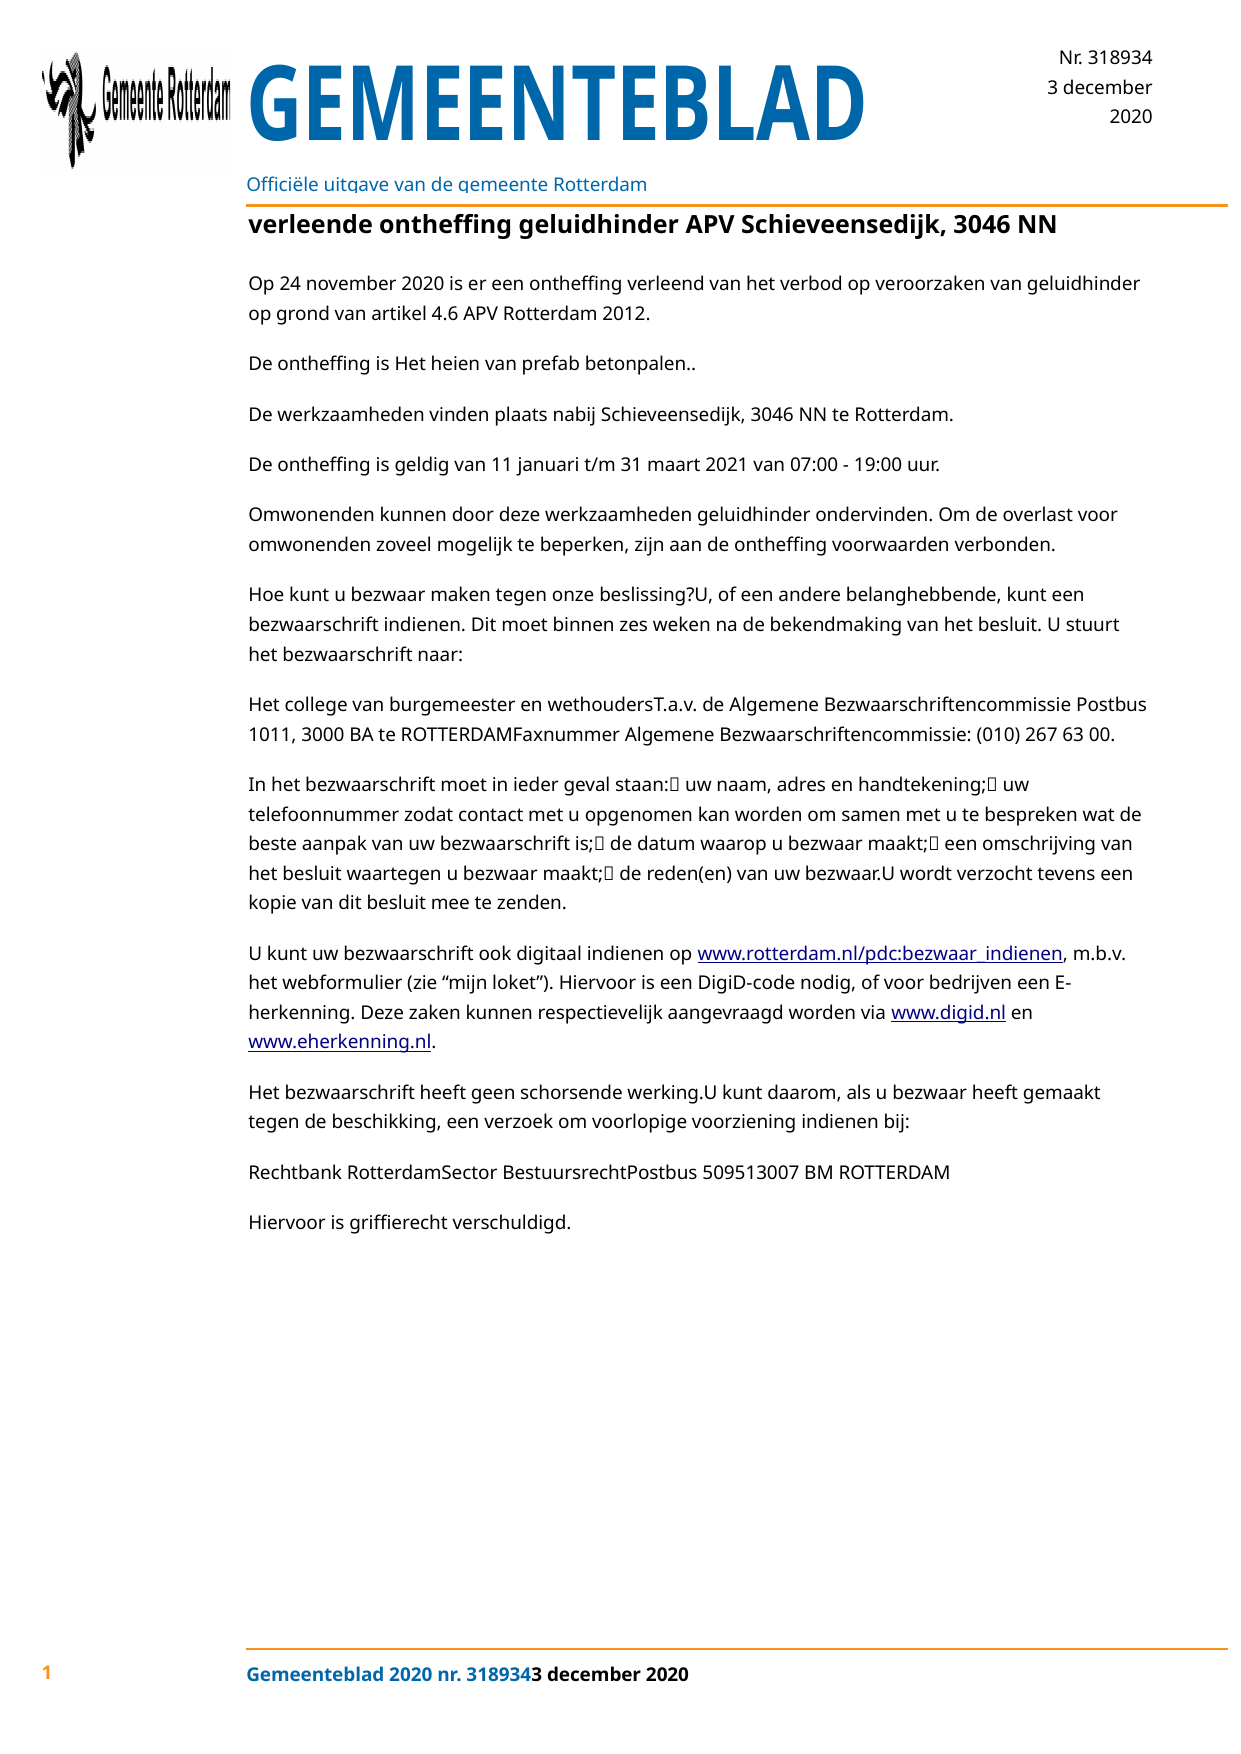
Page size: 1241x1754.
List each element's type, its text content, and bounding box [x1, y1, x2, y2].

text verleende ontheffing geluidhinder APV Schieveensedijk, 3046 NN [248, 207, 1152, 241]
text Op 24 november 2020 is er een ontheffing verleend van het verbod op veroorzaken van geluidhinder op grond van artikel 4.6 APV Rotterdam 2012. [248, 270, 1152, 326]
text De ontheffing is geldig van 11 januari t/m 31 maart 2021 van 07:00 - 19:00 uur. [248, 451, 1152, 477]
text In het bezwaarschrift moet in ieder geval staan: uw naam, adres en handtekening; uw telefoonnummer zodat contact met u opgenomen kan worden om samen met u te bespreken wat de beste aanpak van uw bezwaarschrift is; de datum waarop u bezwaar maakt; een omschrijving van het besluit waartegen u bezwaar maakt; de reden(en) van uw bezwaar.U wordt verzocht tevens een kopie van dit besluit mee te zenden. [248, 771, 1152, 915]
text Omwonenden kunnen door deze werkzaamheden geluidhinder ondervinden. Om de overlast voor omwonenden zoveel mogelijk te beperken, zijn aan de ontheffing voorwaarden verbonden. [248, 502, 1152, 557]
text Het bezwaarschrift heeft geen schorsende werking.U kunt daarom, als u bezwaar heeft gemaakt tegen de beschikking, een verzoek om voorlopige voorziening indienen bij: [248, 1079, 1152, 1134]
text Rechtbank RotterdamSector BestuursrechtPostbus 509513007 BM ROTTERDAM [248, 1159, 1152, 1185]
text U kunt uw bezwaarschrift ook digitaal indienen op www.rotterdam.nl/pdc:bezwaar_indienen, m.b.v. het webformulier (zie “mijn loket”). Hiervoor is een DigiD-code nodig, of voor bedrijven een E-herkenning. Deze zaken kunnen respectievelijk aangevraagd worden via www.digid.nl en www.eherkenning.nl. [248, 940, 1152, 1054]
text Hoe kunt u bezwaar maken tegen onze beslissing?U, of een andere belanghebbende, kunt een bezwaarschrift indienen. Dit moet binnen zes weken na de bekendmaking van het besluit. U stuurt het bezwaarschrift naar: [248, 582, 1152, 666]
text Het college van burgemeester en wethoudersT.a.v. de Algemene Bezwaarschriftencommissie Postbus 1011, 3000 BA te ROTTERDAMFaxnummer Algemene Bezwaarschriftencommissie: (010) 267 63 00. [248, 691, 1152, 746]
picture [41, 47, 231, 172]
text De ontheffing is Het heien van prefab betonpalen.. [248, 350, 1152, 376]
text Hiervoor is griffierecht verschuldigd. [248, 1209, 1152, 1235]
text De werkzaamheden vinden plaats nabij Schieveensedijk, 3046 NN te Rotterdam. [248, 401, 1152, 426]
